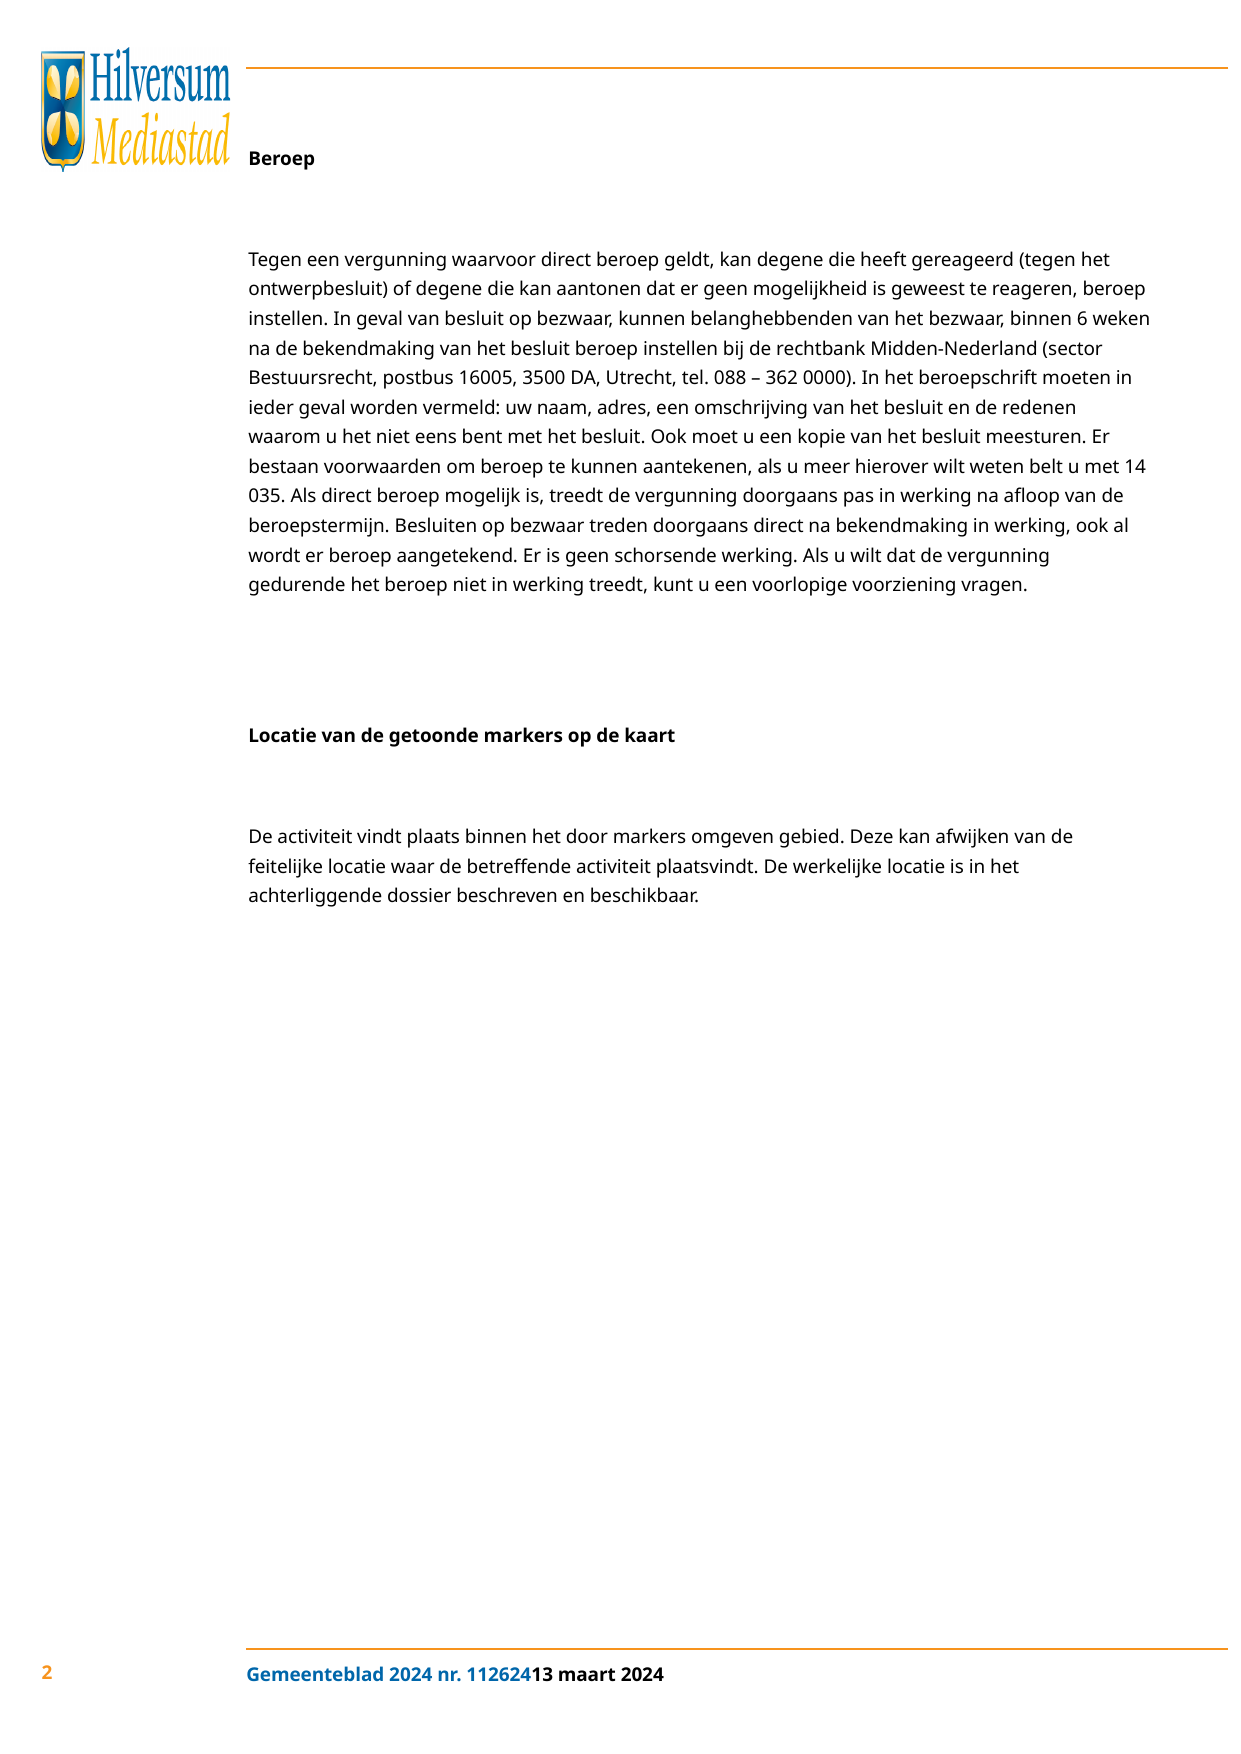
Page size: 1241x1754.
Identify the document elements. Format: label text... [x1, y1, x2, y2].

text Tegen een vergunning waarvoor direct beroep geldt, kan degene die heeft gereageerd (tegen het ontwerpbesluit) of degene die kan aantonen dat er geen mogelijkheid is geweest te reageren, beroep instellen. In geval van besluit op bezwaar, kunnen belanghebbenden van het bezwaar, binnen 6 weken na de bekendmaking van het besluit beroep instellen bij de rechtbank Midden-Nederland (sector Bestuursrecht, postbus 16005, 3500 DA, Utrecht, tel. 088 – 362 0000). In het beroepschrift moeten in ieder geval worden vermeld: uw naam, adres, een omschrijving van het besluit en de redenen waarom u het niet eens bent met het besluit. Ook moet u een kopie van het besluit meesturen. Er bestaan voorwaarden om beroep te kunnen aantekenen, als u meer hierover wilt weten belt u met 14 035. Als direct beroep mogelijk is, treedt de vergunning doorgaans pas in werking na afloop van de beroepstermijn. Besluiten op bezwaar treden doorgaans direct na bekendmaking in werking, ook al wordt er beroep aangetekend. Er is geen schorsende werking. Als u wilt dat de vergunning gedurende het beroep niet in werking treedt, kunt u een voorlopige voorziening vragen. [248, 246, 1152, 597]
text De activiteit vindt plaats binnen het door markers omgeven gebied. Deze kan afwijken van de feitelijke locatie waar de betreffende activiteit plaatsvindt. De werkelijke locatie is in het achterliggende dossier beschreven en beschikbaar. [248, 823, 1152, 908]
text Locatie van de getoonde markers op de kaart [248, 723, 1152, 748]
picture [41, 47, 231, 172]
text Beroep [248, 145, 1152, 171]
